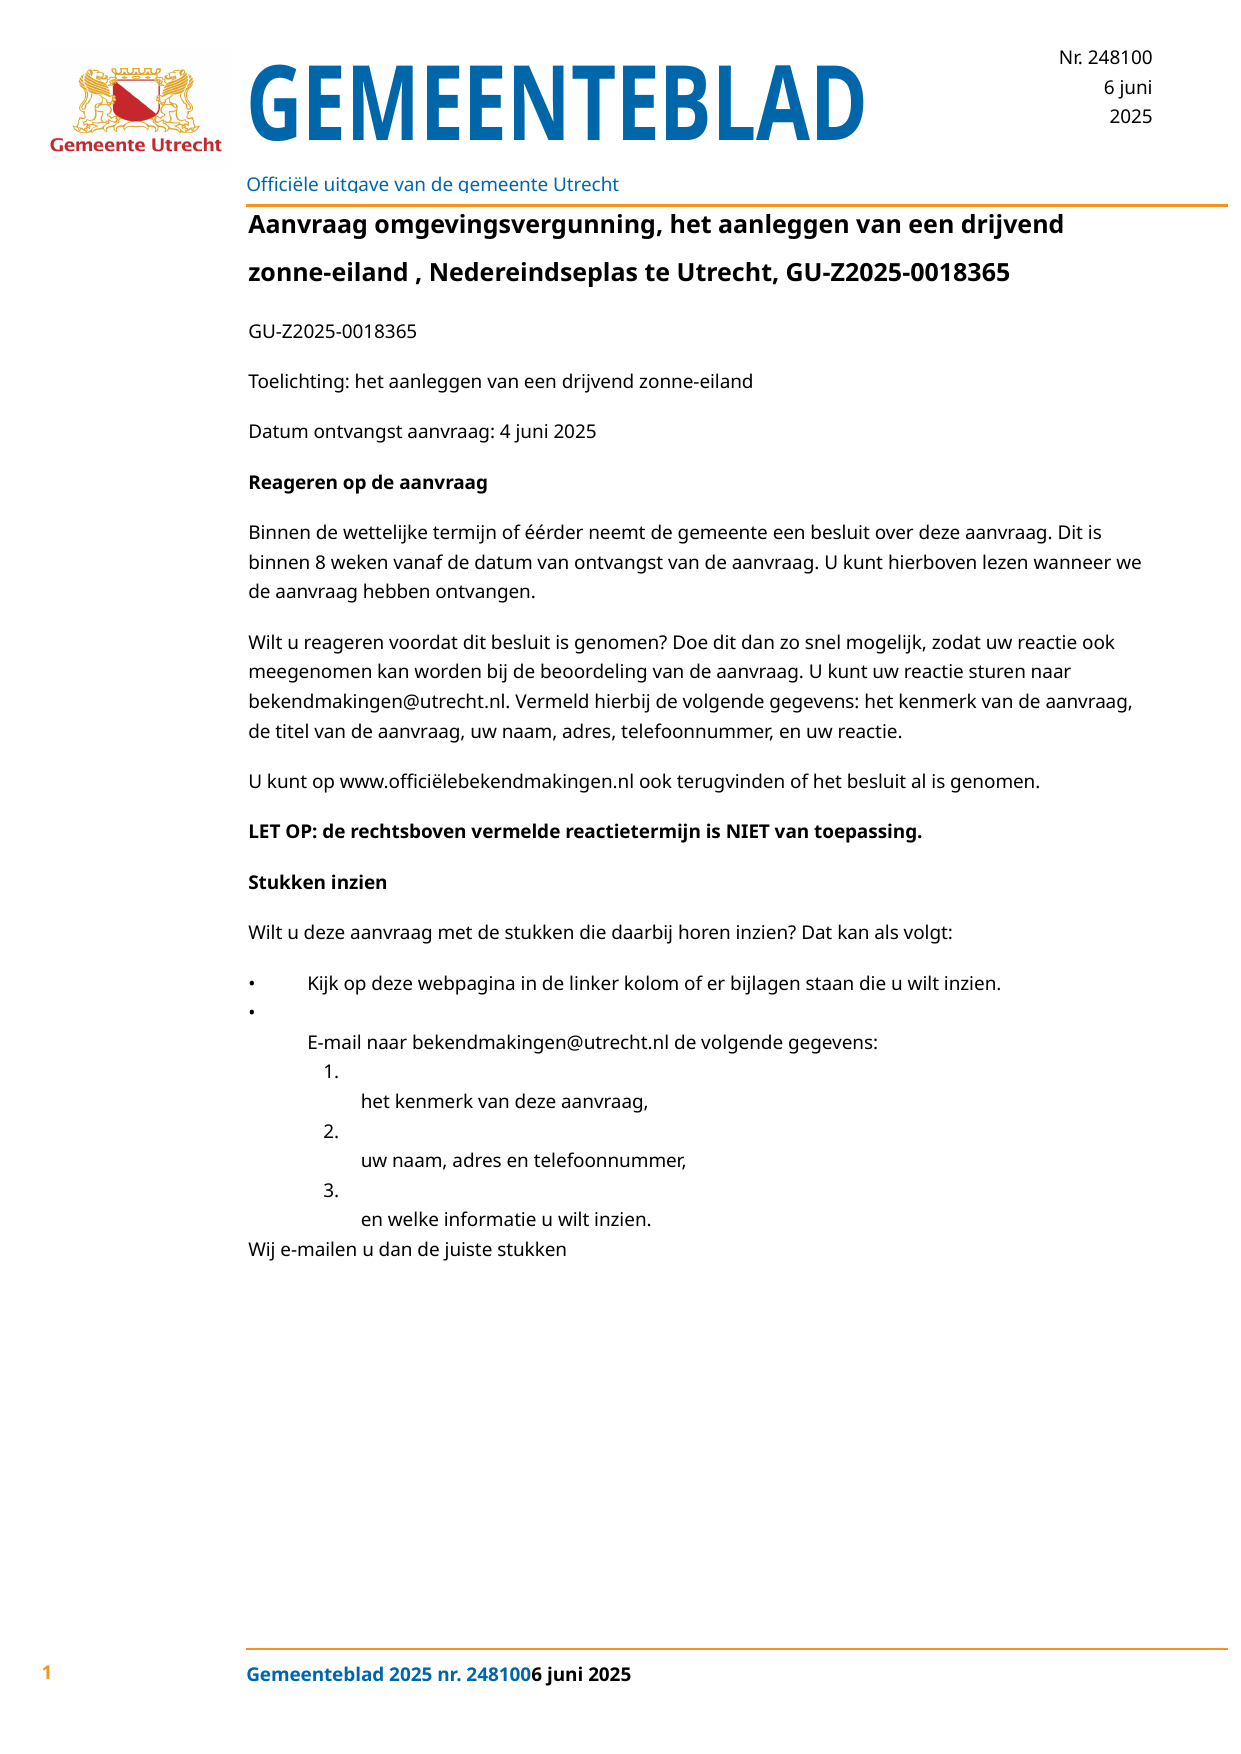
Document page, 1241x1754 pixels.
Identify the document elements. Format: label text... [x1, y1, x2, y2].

text Wilt u deze aanvraag met de stukken die daarbij horen inzien? Dat kan als volgt: [248, 919, 1152, 945]
text Binnen de wettelijke termijn of éérder neemt de gemeente een besluit over deze aanvraag. Dit is binnen 8 weken vanaf de datum van ontvangst van de aanvraag. U kunt hierboven lezen wanneer we de aanvraag hebben ontvangen. [248, 519, 1152, 604]
text U kunt op www.officiëlebekendmakingen.nl ook terugvinden of het besluit al is genomen. [248, 768, 1152, 794]
text Datum ontvangst aanvraag: 4 juni 2025 [248, 419, 1152, 444]
list en welke informatie u wilt inzien. [323, 1207, 1152, 1232]
text Wij e-mailen u dan de juiste stukken [248, 1236, 1152, 1262]
text LET OP: de rechtsboven vermelde reactietermijn is NIET van toepassing. [248, 819, 1152, 844]
text Wilt u reageren voordat dit besluit is genomen? Doe dit dan zo snel mogelijk, zodat uw reactie ook meegenomen kan worden bij de beoordeling van de aanvraag. U kunt uw reactie sturen naar bekendmakingen@utrecht.nl. Vermeld hierbij de volgende gegevens: het kenmerk van de aanvraag, de titel van de aanvraag, uw naam, adres, telefoonnummer, en uw reactie. [248, 629, 1152, 744]
list uw naam, adres en telefoonnummer, [323, 1147, 1152, 1173]
text Toelichting: het aanleggen van een drijvend zonne-eiland [248, 368, 1152, 394]
text GU-Z2025-0018365 [248, 318, 1152, 344]
list Kijk op deze webpagina in de linker kolom of er bijlagen staan die u wilt inzien. [248, 970, 1152, 996]
list het kenmerk van deze aanvraag, [323, 1088, 1152, 1114]
text Aanvraag omgevingsvergunning, het aanleggen van een drijvend zonne-eiland , Nedereindseplas te Utrecht, GU-Z2025-0018365 [248, 207, 1152, 288]
text Stukken inzien [248, 869, 1152, 895]
list E-mail naar bekendmakingen@utrecht.nl de volgende gegevens: [248, 1029, 1152, 1055]
picture [41, 47, 231, 172]
text Reageren op de aanvraag [248, 469, 1152, 495]
